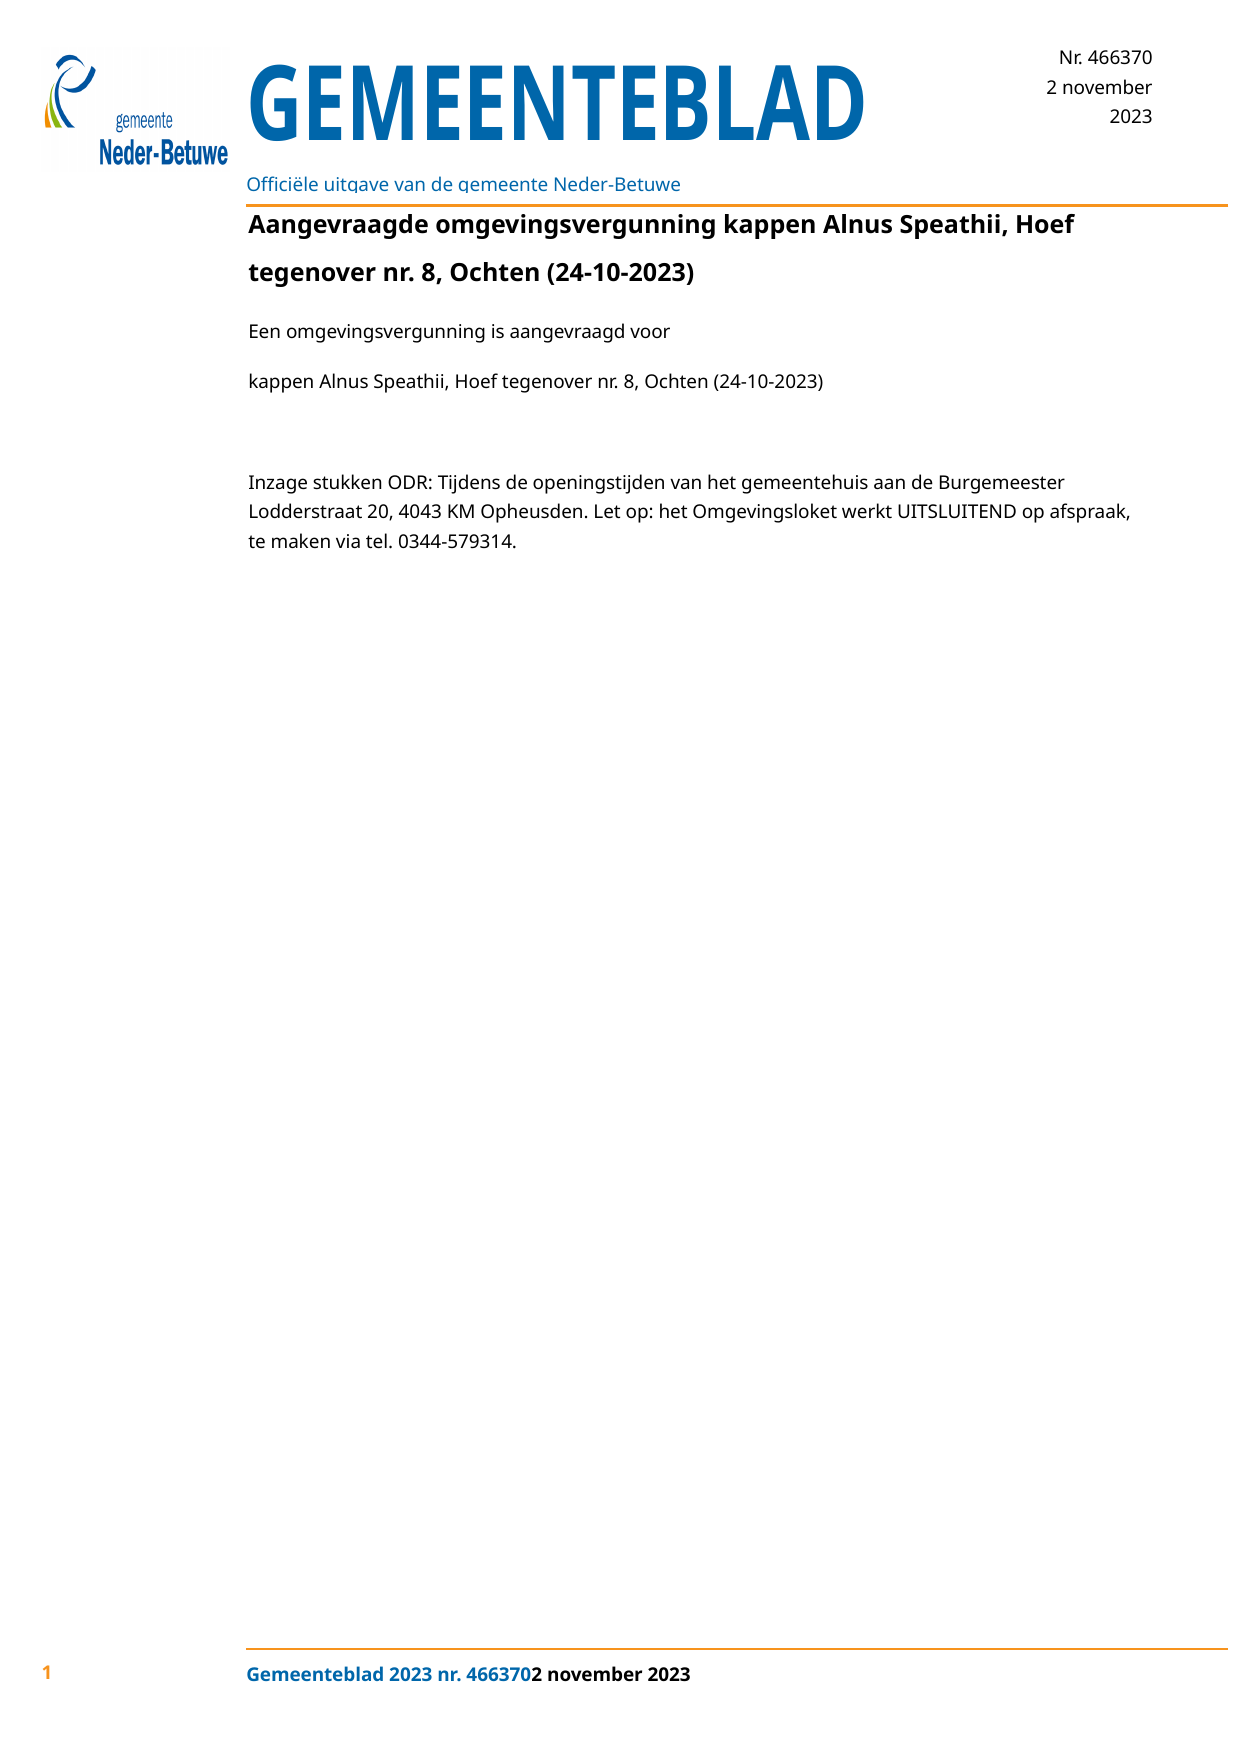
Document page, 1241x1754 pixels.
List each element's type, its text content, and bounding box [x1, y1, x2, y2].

text Inzage stukken ODR: Tijdens de openingstijden van het gemeentehuis aan de Burgemeester Lodderstraat 20, 4043 KM Opheusden. Let op: het Omgevingsloket werkt UITSLUITEND op afspraak, te maken via tel. 0344-579314. [248, 469, 1152, 554]
text Een omgevingsvergunning is aangevraagd voor [248, 318, 1152, 344]
text Aangevraagde omgevingsvergunning kappen Alnus Speathii, Hoef tegenover nr. 8, Ochten (24-10-2023) [248, 207, 1152, 288]
text kappen Alnus Speathii, Hoef tegenover nr. 8, Ochten (24-10-2023) [248, 368, 1152, 394]
picture [41, 47, 231, 172]
